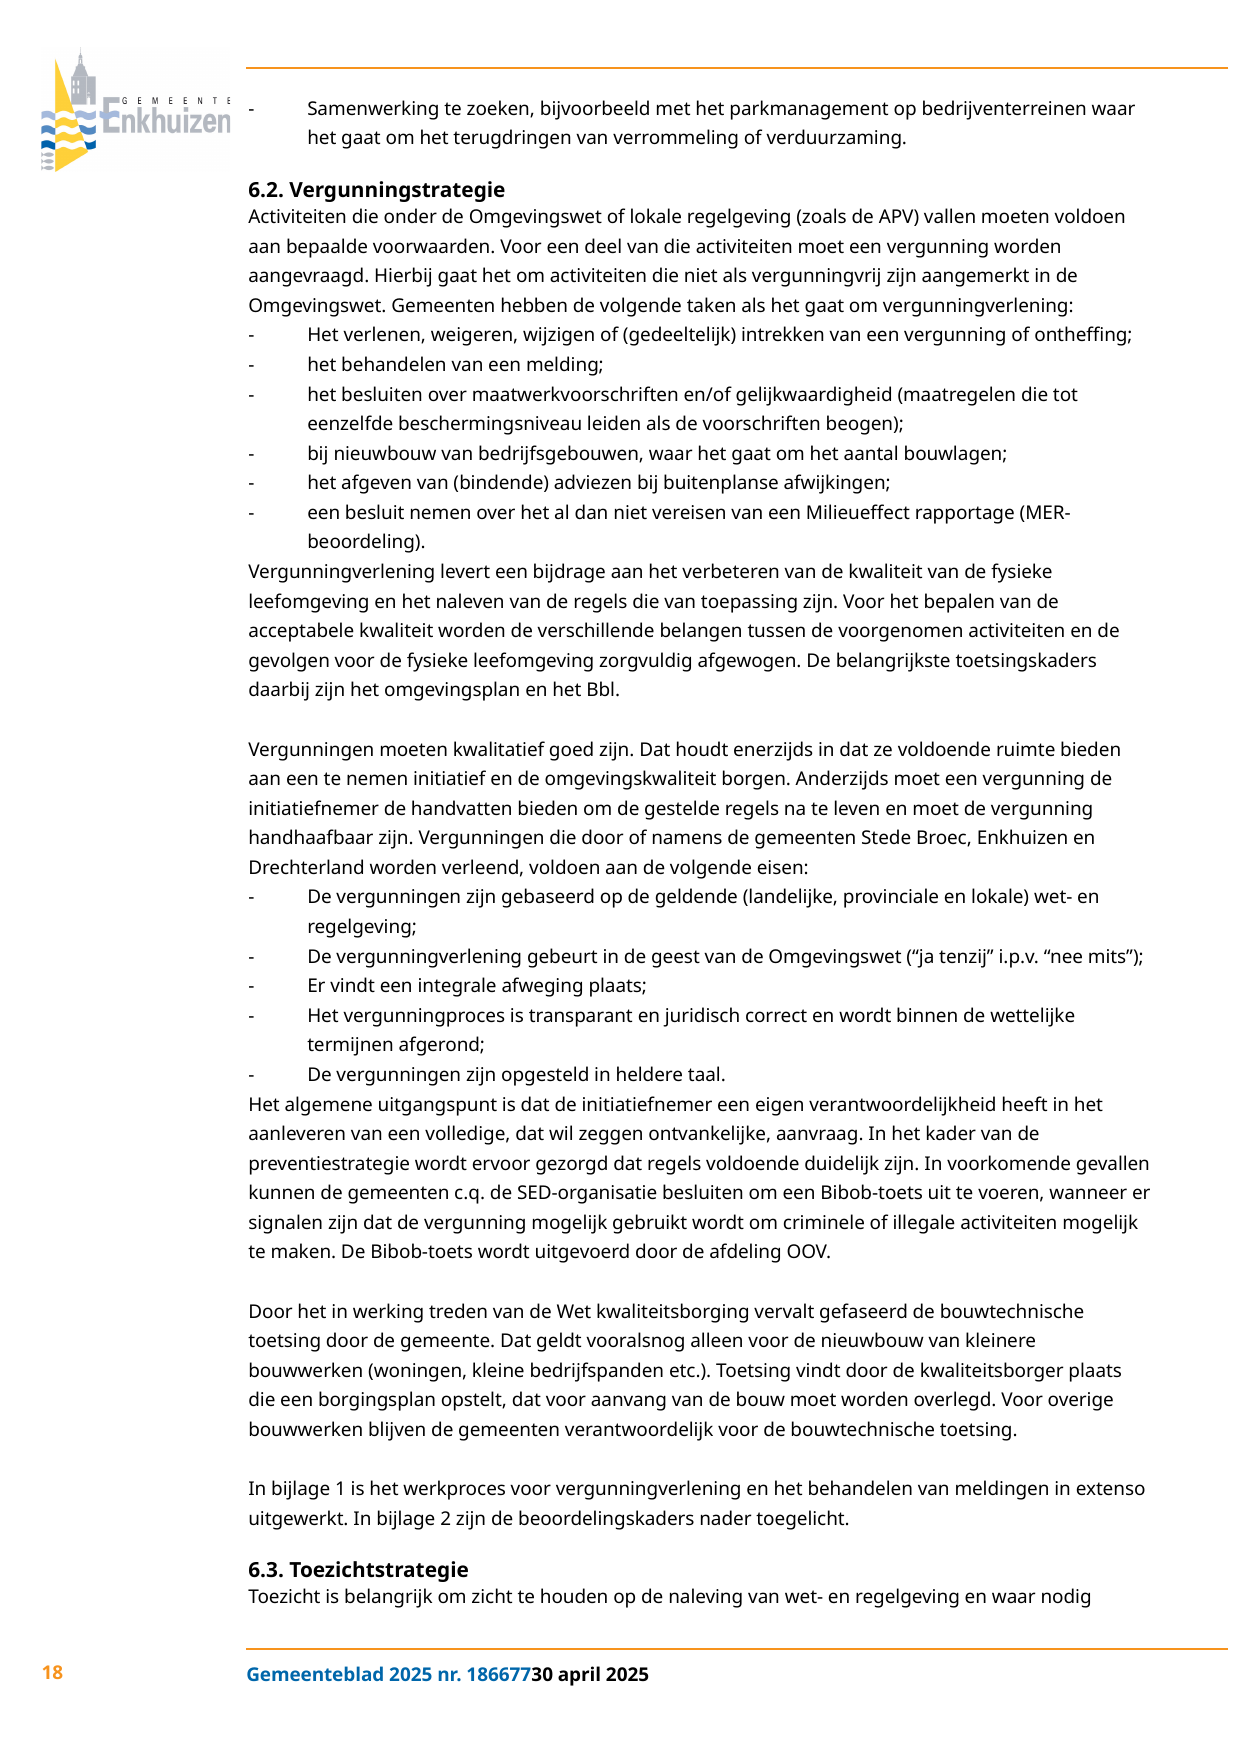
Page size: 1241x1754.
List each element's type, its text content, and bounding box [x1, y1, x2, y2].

list De vergunningen zijn gebaseerd op de geldende (landelijke, provinciale en lokale) wet- en regelgeving; [248, 884, 1152, 939]
list het besluiten over maatwerkvoorschriften en/of gelijkwaardigheid (maatregelen die tot eenzelfde beschermingsniveau leiden als de voorschriften beogen); [248, 381, 1152, 436]
text Activiteiten die onder de Omgevingswet of lokale regelgeving (zoals de APV) vallen moeten voldoen aan bepaalde voorwaarden. Voor een deel van die activiteiten moet een vergunning worden aangevraagd. Hierbij gaat het om activiteiten die niet als vergunningvrij zijn aangemerkt in de Omgevingswet. Gemeenten hebben de volgende taken als het gaat om vergunningverlening: [248, 203, 1152, 318]
list een besluit nemen over het al dan niet vereisen van een Milieueffect rapportage (MER-beoordeling). [248, 499, 1152, 554]
list Er vindt een integrale afweging plaats; [248, 972, 1152, 998]
list Samenwerking te zoeken, bijvoorbeeld met het parkmanagement op bedrijventerreinen waar het gaat om het terugdringen van verrommeling of verduurzaming. [248, 95, 1152, 150]
list het afgeven van (bindende) adviezen bij buitenplanse afwijkingen; [248, 469, 1152, 495]
list Het vergunningproces is transparant en juridisch correct en wordt binnen de wettelijke termijnen afgerond; [248, 1002, 1152, 1057]
list De vergunningen zijn opgesteld in heldere taal. [248, 1061, 1152, 1087]
text Door het in werking treden van de Wet kwaliteitsborging vervalt gefaseerd de bouwtechnische toetsing door de gemeente. Dat geldt vooralsnog alleen voor de nieuwbouw van kleinere bouwwerken (woningen, kleine bedrijfspanden etc.). Toetsing vindt door de kwaliteitsborger plaats die een borgingsplan opstelt, dat voor aanvang van de bouw moet worden overlegd. Voor overige bouwwerken blijven de gemeenten verantwoordelijk voor de bouwtechnische toetsing. [248, 1298, 1152, 1442]
picture [41, 47, 231, 172]
list De vergunningverlening gebeurt in de geest van de Omgevingswet (“ja tenzij” i.p.v. “nee mits”); [248, 943, 1152, 968]
text Toezicht is belangrijk om zicht te houden op de naleving van wet- en regelgeving en waar nodig [248, 1584, 1152, 1609]
list Het verlenen, weigeren, wijzigen of (gedeeltelijk) intrekken van een vergunning of ontheffing; [248, 322, 1152, 347]
text Vergunningverlening levert een bijdrage aan het verbeteren van de kwaliteit van de fysieke leefomgeving en het naleven van de regels die van toepassing zijn. Voor het bepalen van de acceptabele kwaliteit worden de verschillende belangen tussen de voorgenomen activiteiten en de gevolgen voor de fysieke leefomgeving zorgvuldig afgewogen. De belangrijkste toetsingskaders daarbij zijn het omgevingsplan en het Bbl. [248, 558, 1152, 702]
list bij nieuwbouw van bedrijfsgebouwen, waar het gaat om het aantal bouwlagen; [248, 440, 1152, 466]
text Het algemene uitgangspunt is dat de initiatiefnemer een eigen verantwoordelijkheid heeft in het aanleveren van een volledige, dat wil zeggen ontvankelijke, aanvraag. In het kader van de preventiestrategie wordt ervoor gezorgd dat regels voldoende duidelijk zijn. In voorkomende gevallen kunnen de gemeenten c.q. de SED-organisatie besluiten om een Bibob-toets uit te voeren, wanneer er signalen zijn dat de vergunning mogelijk gebruikt wordt om criminele of illegale activiteiten mogelijk te maken. De Bibob-toets wordt uitgevoerd door de afdeling OOV. [248, 1091, 1152, 1264]
text In bijlage 1 is het werkproces voor vergunningverlening en het behandelen van meldingen in extenso uitgewerkt. In bijlage 2 zijn de beoordelingskaders nader toegelicht. [248, 1475, 1152, 1531]
text Vergunningen moeten kwalitatief goed zijn. Dat houdt enerzijds in dat ze voldoende ruimte bieden aan een te nemen initiatief en de omgevingskwaliteit borgen. Anderzijds moet een vergunning de initiatiefnemer de handvatten bieden om de gestelde regels na te leven en moet de vergunning handhaafbaar zijn. Vergunningen die door of namens de gemeenten Stede Broec, Enkhuizen en Drechterland worden verleend, voldoen aan de volgende eisen: [248, 736, 1152, 880]
list het behandelen van een melding; [248, 351, 1152, 377]
text 6.3. Toezichtstrategie [248, 1555, 1152, 1584]
text 6.2. Vergunningstrategie [248, 175, 1152, 203]
